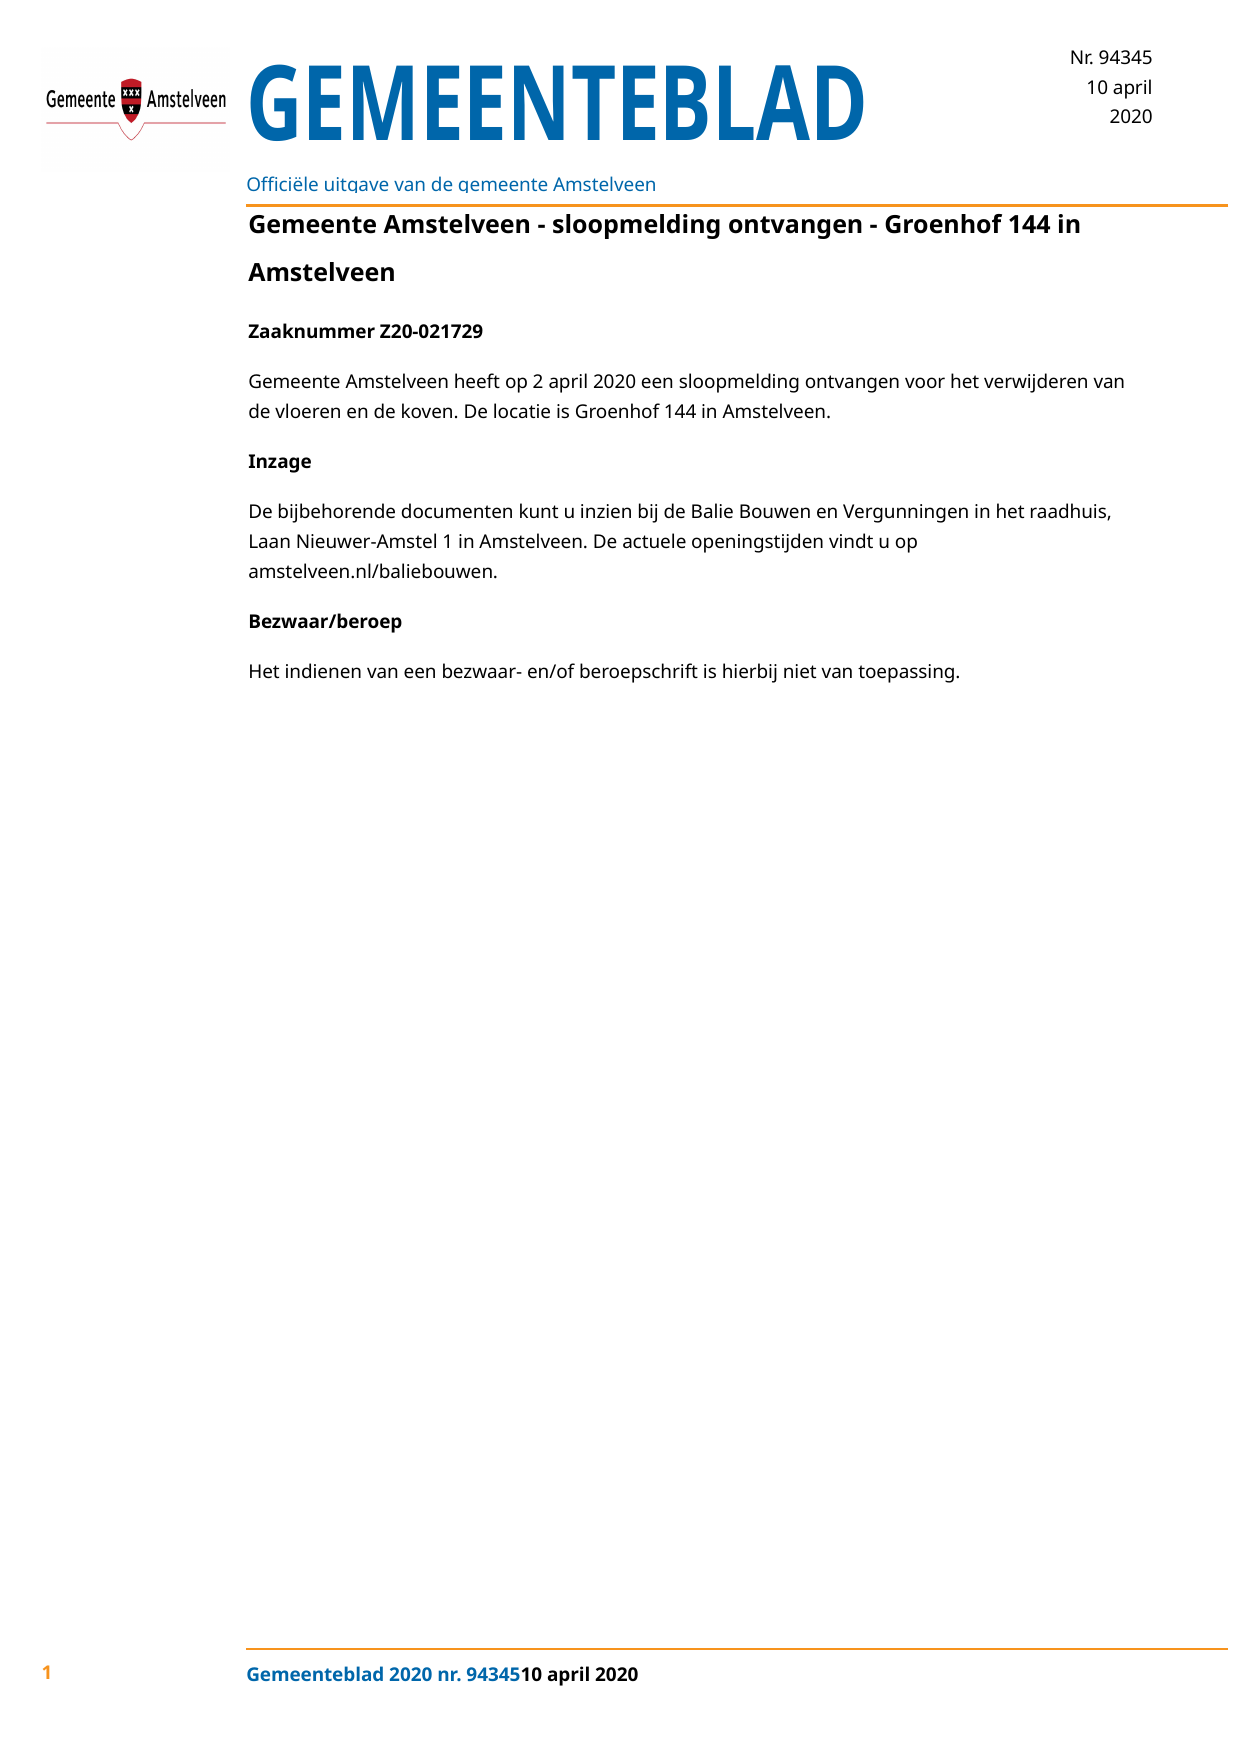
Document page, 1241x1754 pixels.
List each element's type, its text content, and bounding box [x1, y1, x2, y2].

text Gemeente Amstelveen heeft op 2 april 2020 een sloopmelding ontvangen voor het verwijderen van de vloeren en de koven. De locatie is Groenhof 144 in Amstelveen. [248, 368, 1152, 424]
text Inzage [248, 448, 1152, 474]
text Gemeente Amstelveen - sloopmelding ontvangen - Groenhof 144 in Amstelveen [248, 207, 1152, 288]
text Bezwaar/beroep [248, 608, 1152, 634]
text Het indienen van een bezwaar- en/of beroepschrift is hierbij niet van toepassing. [248, 659, 1152, 684]
picture [41, 47, 231, 172]
text Zaaknummer Z20-021729 [248, 318, 1152, 344]
text De bijbehorende documenten kunt u inzien bij de Balie Bouwen en Vergunningen in het raadhuis, Laan Nieuwer-Amstel 1 in Amstelveen. De actuele openingstijden vindt u op amstelveen.nl/baliebouwen. [248, 499, 1152, 584]
